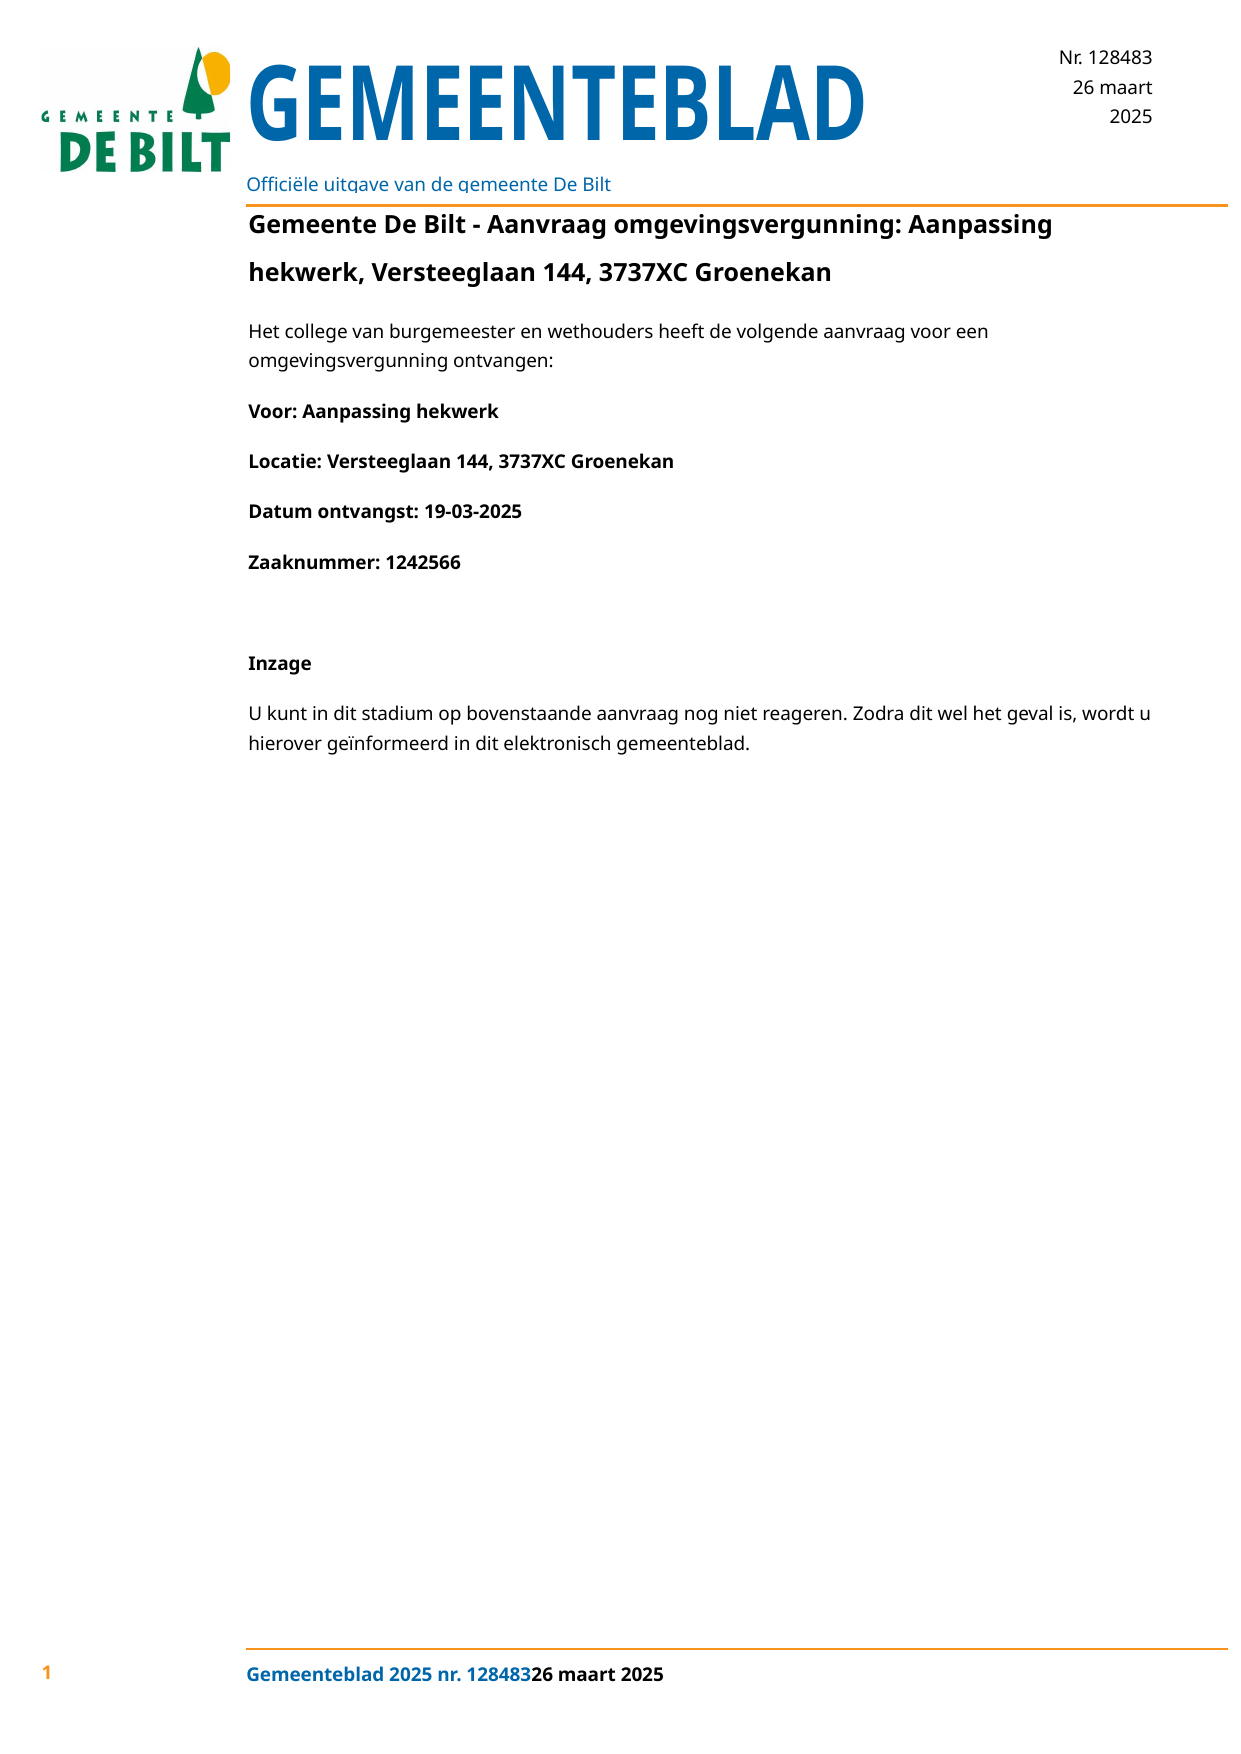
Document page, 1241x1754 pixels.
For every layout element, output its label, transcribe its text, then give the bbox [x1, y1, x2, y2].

text Inzage [248, 650, 1152, 676]
text Locatie: Versteeglaan 144, 3737XC Groenekan [248, 448, 1152, 474]
text Zaaknummer: 1242566 [248, 549, 1152, 575]
picture [41, 47, 231, 172]
text Het college van burgemeester en wethouders heeft de volgende aanvraag voor een omgevingsvergunning ontvangen: [248, 318, 1152, 373]
text Gemeente De Bilt - Aanvraag omgevingsvergunning: Aanpassing hekwerk, Versteeglaan 144, 3737XC Groenekan [248, 207, 1152, 288]
text U kunt in dit stadium op bovenstaande aanvraag nog niet reageren. Zodra dit wel het geval is, wordt u hierover geïnformeerd in dit elektronisch gemeenteblad. [248, 700, 1152, 756]
text Datum ontvangst: 19-03-2025 [248, 499, 1152, 524]
text Voor: Aanpassing hekwerk [248, 398, 1152, 424]
